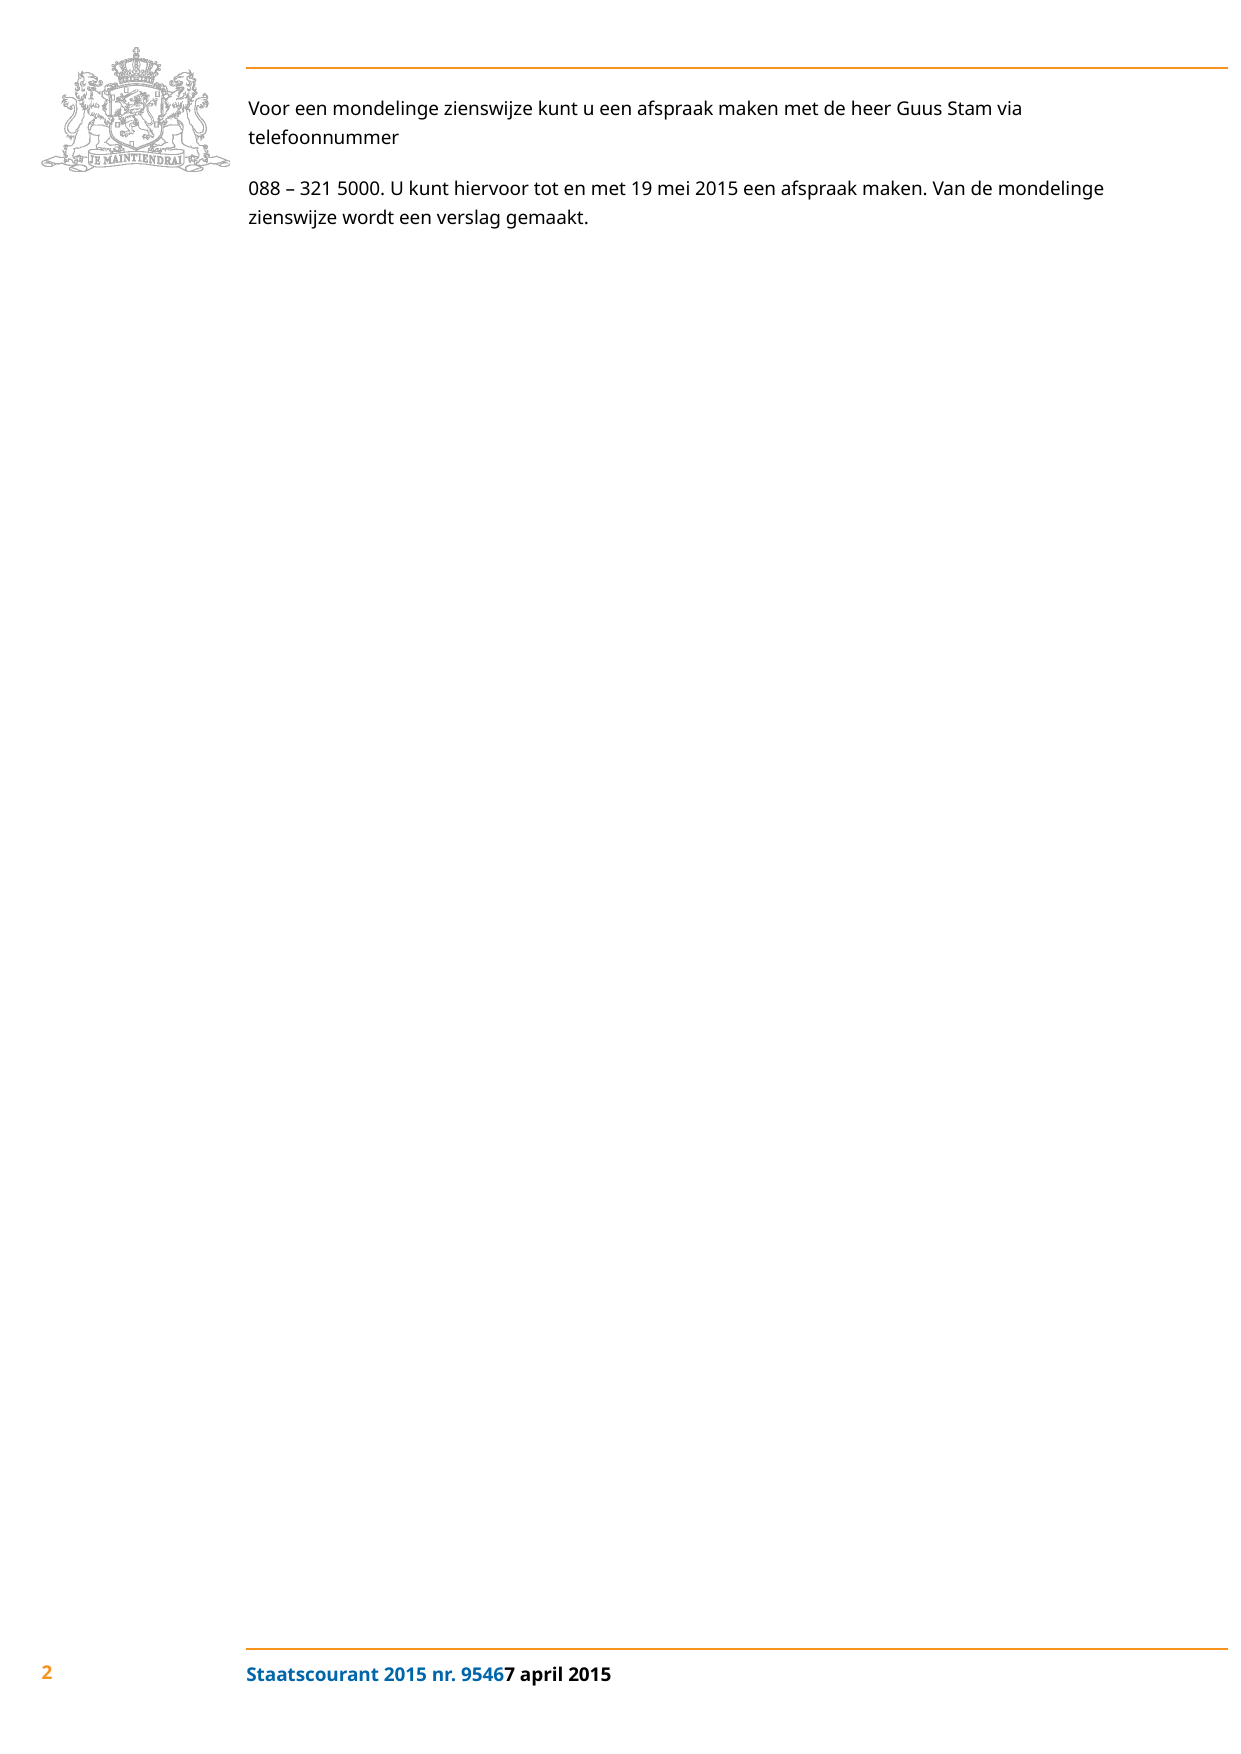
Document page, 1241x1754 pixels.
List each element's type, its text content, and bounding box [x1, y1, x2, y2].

text 088 – 321 5000. U kunt hiervoor tot en met 19 mei 2015 een afspraak maken. Van de mondelinge zienswijze wordt een verslag gemaakt. [248, 175, 1152, 230]
text Voor een mondelinge zienswijze kunt u een afspraak maken met de heer Guus Stam via telefoonnummer [248, 95, 1152, 150]
picture [41, 47, 231, 172]
